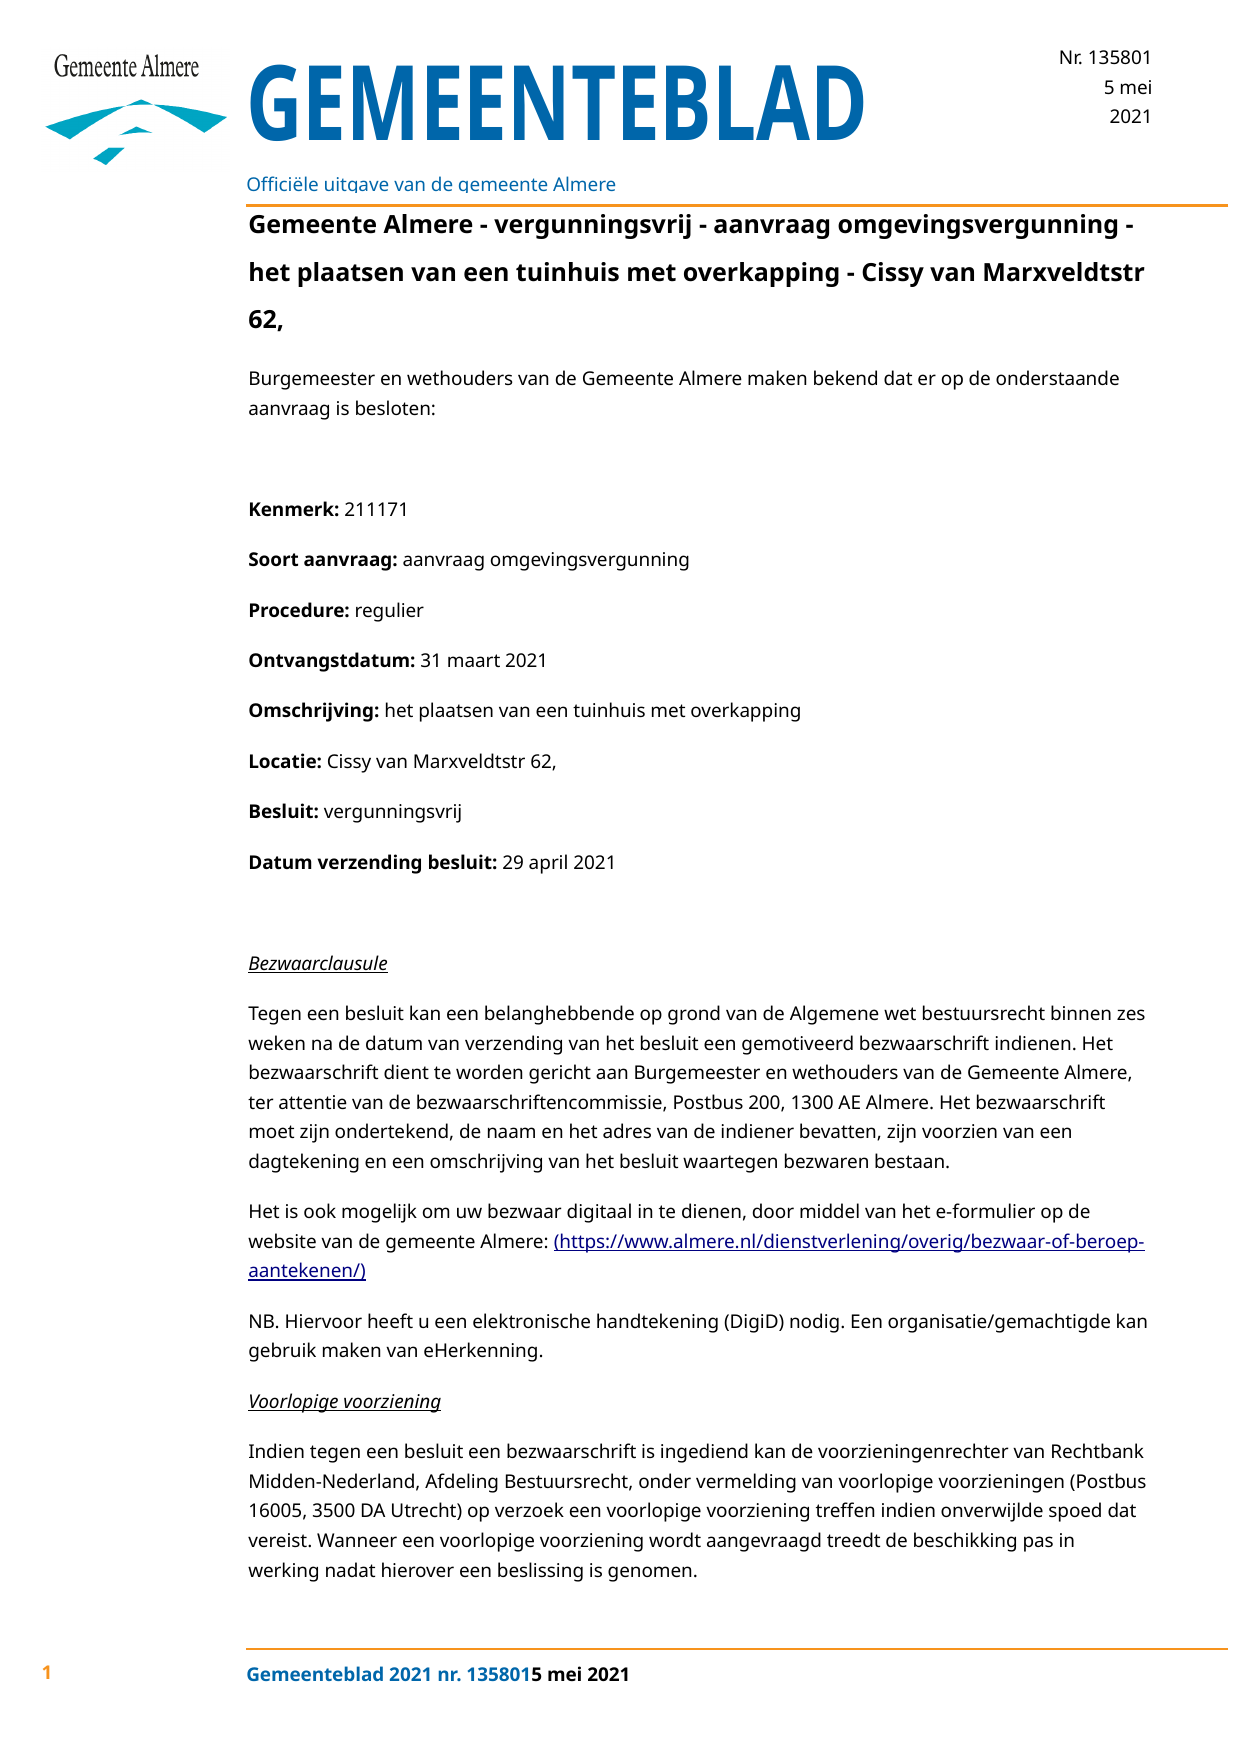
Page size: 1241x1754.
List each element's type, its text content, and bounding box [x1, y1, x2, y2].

text Gemeente Almere - vergunningsvrij - aanvraag omgevingsvergunning - het plaatsen van een tuinhuis met overkapping - Cissy van Marxveldtstr 62, [248, 207, 1152, 336]
text Soort aanvraag: aanvraag omgevingsvergunning [248, 546, 1152, 572]
text Bezwaarclausule [248, 950, 1152, 975]
text Besluit: vergunningsvrij [248, 798, 1152, 824]
text Het is ook mogelijk om uw bezwaar digitaal in te dienen, door middel van het e-formulier op de website van de gemeente Almere: (https://www.almere.nl/dienstverlening/overig/bezwaar-of-beroep-aantekenen/) [248, 1198, 1152, 1283]
text Datum verzending besluit: 29 april 2021 [248, 849, 1152, 874]
text NB. Hiervoor heeft u een elektronische handtekening (DigiD) nodig. Een organisatie/gemachtigde kan gebruik maken van eHerkenning. [248, 1308, 1152, 1363]
text Omschrijving: het plaatsen van een tuinhuis met overkapping [248, 698, 1152, 723]
text Tegen een besluit kan een belanghebbende op grond van de Algemene wet bestuursrecht binnen zes weken na de datum van verzending van het besluit een gemotiveerd bezwaarschrift indienen. Het bezwaarschrift dient te worden gericht aan Burgemeester en wethouders van de Gemeente Almere, ter attentie van de bezwaarschriftencommissie, Postbus 200, 1300 AE Almere. Het bezwaarschrift moet zijn ondertekend, de naam en het adres van de indiener bevatten, zijn voorzien van een dagtekening en een omschrijving van het besluit waartegen bezwaren bestaan. [248, 1000, 1152, 1174]
text Kenmerk: 211171 [248, 496, 1152, 522]
text Locatie: Cissy van Marxveldtstr 62, [248, 748, 1152, 774]
text Indien tegen een besluit een bezwaarschrift is ingediend kan de voorzieningenrechter van Rechtbank Midden-Nederland, Afdeling Bestuursrecht, onder vermelding van voorlopige voorzieningen (Postbus 16005, 3500 DA Utrecht) op verzoek een voorlopige voorziening treffen indien onverwijlde spoed dat vereist. Wanneer een voorlopige voorziening wordt aangevraagd treedt de beschikking pas in werking nadat hierover een beslissing is genomen. [248, 1438, 1152, 1582]
text Burgemeester en wethouders van de Gemeente Almere maken bekend dat er op de onderstaande aanvraag is besloten: [248, 366, 1152, 421]
text Ontvangstdatum: 31 maart 2021 [248, 647, 1152, 673]
picture [41, 47, 231, 172]
text Voorlopige voorziening [248, 1388, 1152, 1414]
text Procedure: regulier [248, 597, 1152, 622]
